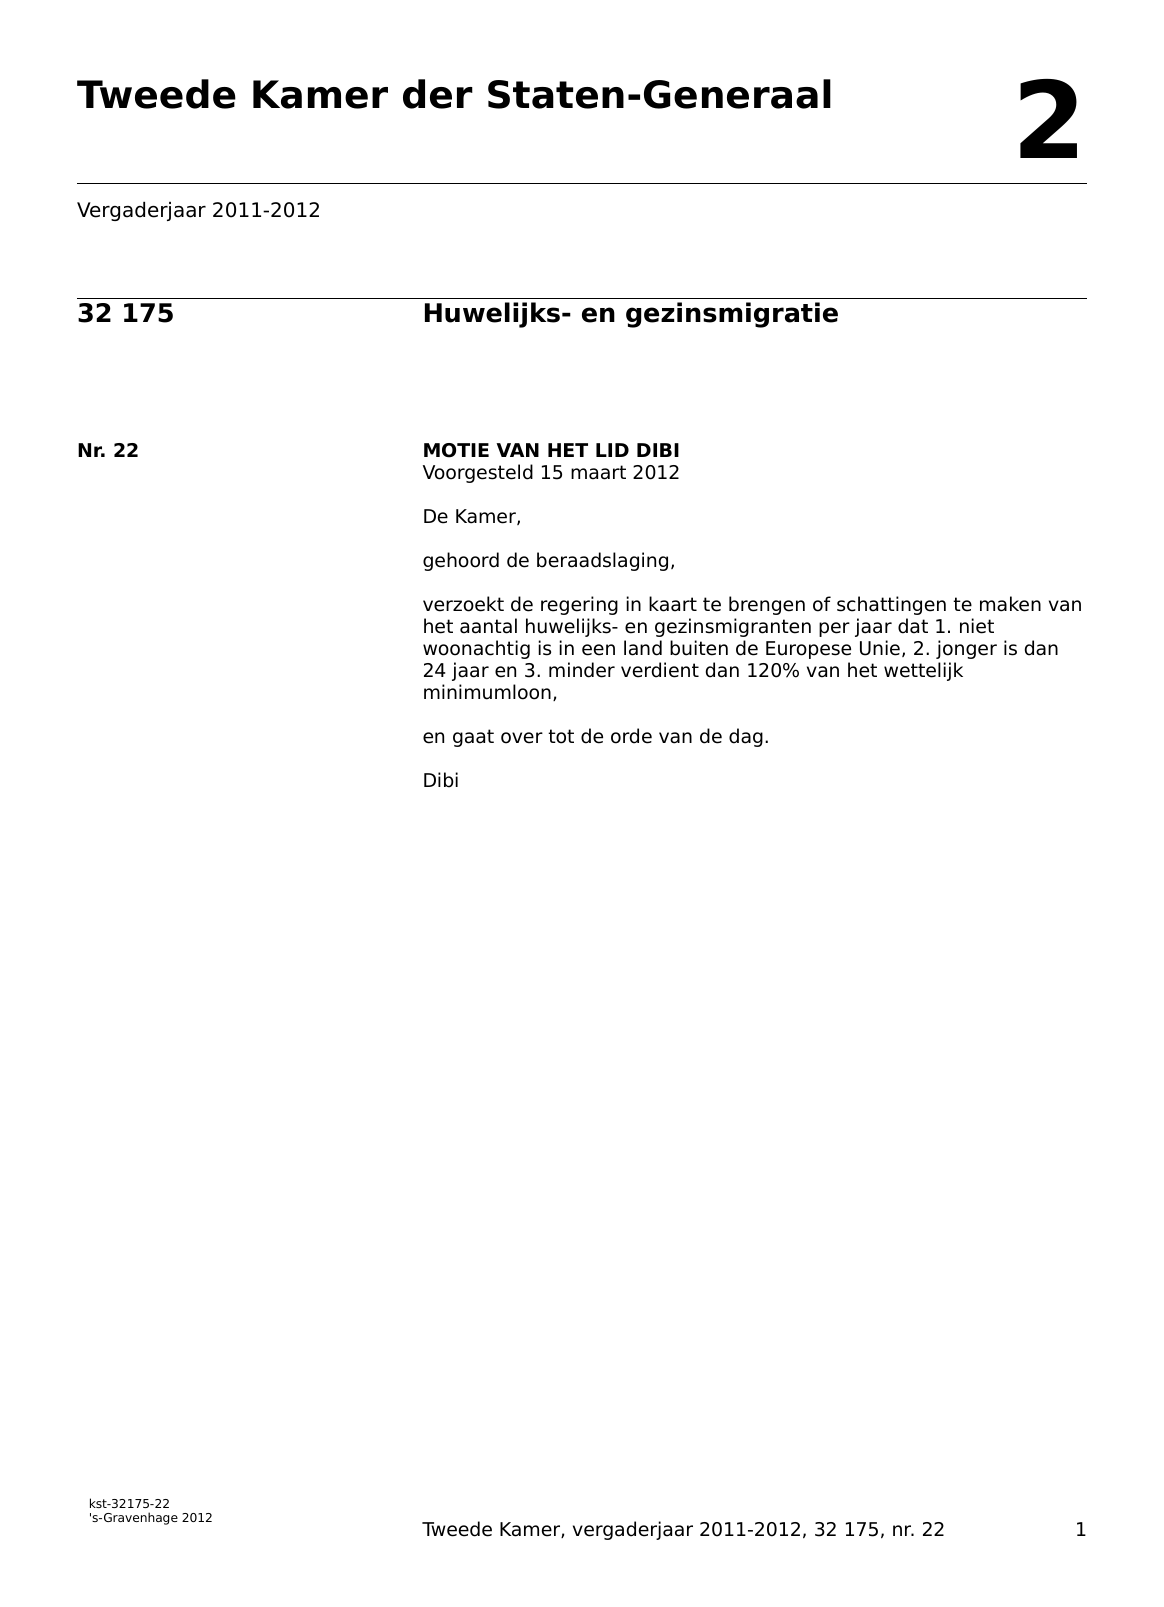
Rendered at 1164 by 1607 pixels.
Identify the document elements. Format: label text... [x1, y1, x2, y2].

text 's-Gravenhage 2012 [88, 1511, 323, 1525]
text gehoord de beraadslaging, [422, 550, 1087, 572]
table_header 2 [886, 59, 1087, 183]
text kst-32175-22 [88, 1497, 323, 1511]
table_header Tweede Kamer der Staten-Generaal [77, 59, 886, 183]
table_cell Vergaderjaar 2011-2012 [77, 184, 1087, 298]
text De Kamer, [422, 506, 1087, 528]
subtitle Nr. 22 MOTIE VAN HET LID DIBI [77, 440, 1087, 462]
text Voorgesteld 15 maart 2012 [422, 462, 1087, 484]
text verzoekt de regering in kaart te brengen of schattingen te maken van het aantal huwelijks- en gezinsmigranten per jaar dat 1. niet woonachtig is in een land buiten de Europese Unie, 2. jonger is dan 24 jaar en 3. minder verdient dan 120% van het wettelijk minimumloon, [422, 594, 1087, 704]
text en gaat over tot de orde van de dag. [422, 726, 1087, 748]
subtitle 32 175 Huwelijks- en gezinsmigratie [77, 299, 1087, 329]
text Dibi [422, 770, 1087, 792]
